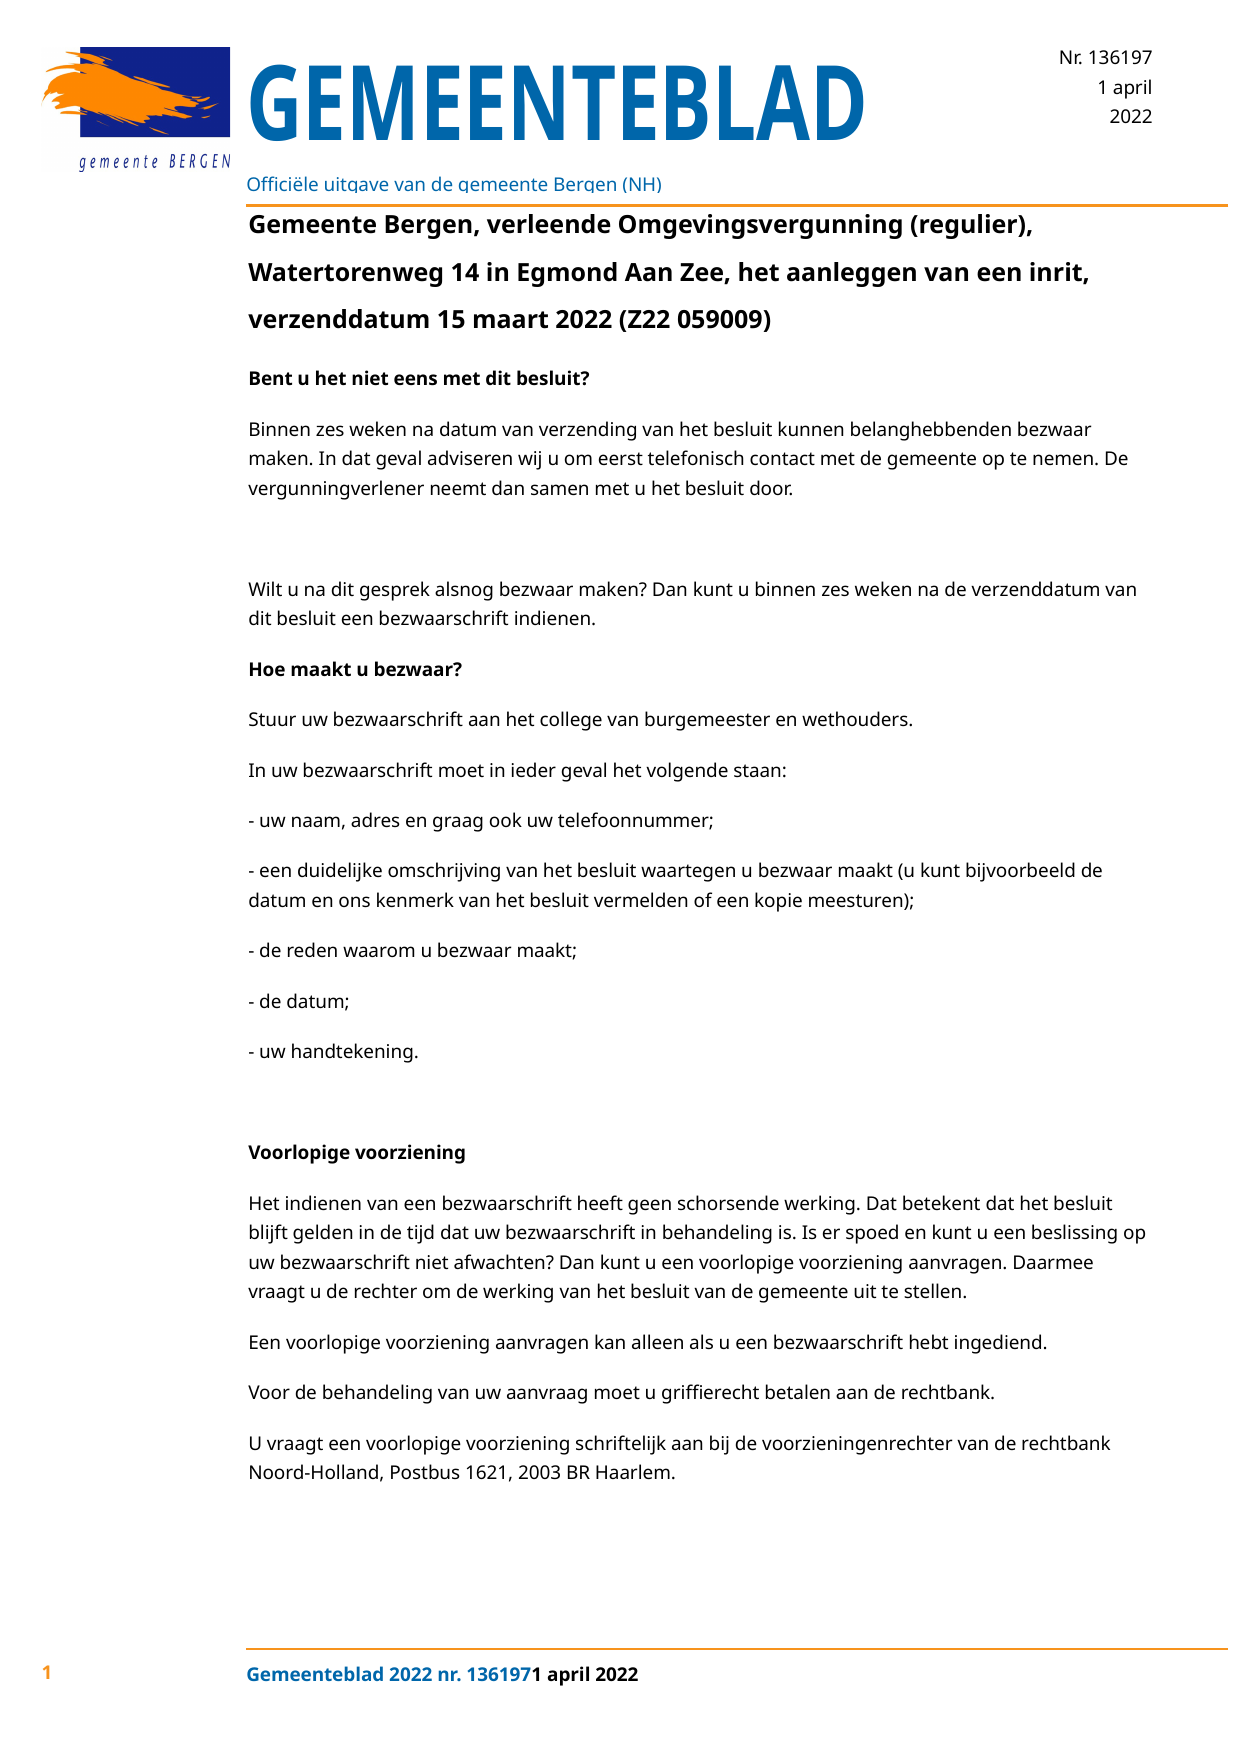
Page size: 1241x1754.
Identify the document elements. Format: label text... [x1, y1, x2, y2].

text U vraagt een voorlopige voorziening schriftelijk aan bij de voorzieningenrechter van de rechtbank Noord-Holland, Postbus 1621, 2003 BR Haarlem. [248, 1430, 1152, 1485]
text Wilt u na dit gesprek alsnog bezwaar maken? Dan kunt u binnen zes weken na de verzenddatum van dit besluit een bezwaarschrift indienen. [248, 576, 1152, 631]
text Het indienen van een bezwaarschrift heeft geen schorsende werking. Dat betekent dat het besluit blijft gelden in de tijd dat uw bezwaarschrift in behandeling is. Is er spoed en kunt u een beslissing op uw bezwaarschrift niet afwachten? Dan kunt u een voorlopige voorziening aanvragen. Daarmee vraagt u de rechter om de werking van het besluit van de gemeente uit te stellen. [248, 1190, 1152, 1304]
text Bent u het niet eens met dit besluit? [248, 366, 1152, 391]
text - uw handtekening. [248, 1038, 1152, 1064]
text - uw naam, adres en graag ook uw telefoonnummer; [248, 807, 1152, 833]
text - de reden waarom u bezwaar maakt; [248, 938, 1152, 963]
text Voorlopige voorziening [248, 1139, 1152, 1165]
picture [41, 47, 231, 172]
text In uw bezwaarschrift moet in ieder geval het volgende staan: [248, 757, 1152, 782]
text Voor de behandeling van uw aanvraag moet u griffierecht betalen aan de rechtbank. [248, 1379, 1152, 1405]
text - de datum; [248, 988, 1152, 1014]
text Hoe maakt u bezwaar? [248, 656, 1152, 682]
text Een voorlopige voorziening aanvragen kan alleen als u een bezwaarschrift hebt ingediend. [248, 1329, 1152, 1354]
text Stuur uw bezwaarschrift aan het college van burgemeester en wethouders. [248, 706, 1152, 732]
text Binnen zes weken na datum van verzending van het besluit kunnen belanghebbenden bezwaar maken. In dat geval adviseren wij u om eerst telefonisch contact met de gemeente op te nemen. De vergunningverlener neemt dan samen met u het besluit door. [248, 416, 1152, 501]
text - een duidelijke omschrijving van het besluit waartegen u bezwaar maakt (u kunt bijvoorbeeld de datum en ons kenmerk van het besluit vermelden of een kopie meesturen); [248, 858, 1152, 913]
text Gemeente Bergen, verleende Omgevingsvergunning (regulier), Watertorenweg 14 in Egmond Aan Zee, het aanleggen van een inrit, verzenddatum 15 maart 2022 (Z22 059009) [248, 207, 1152, 336]
